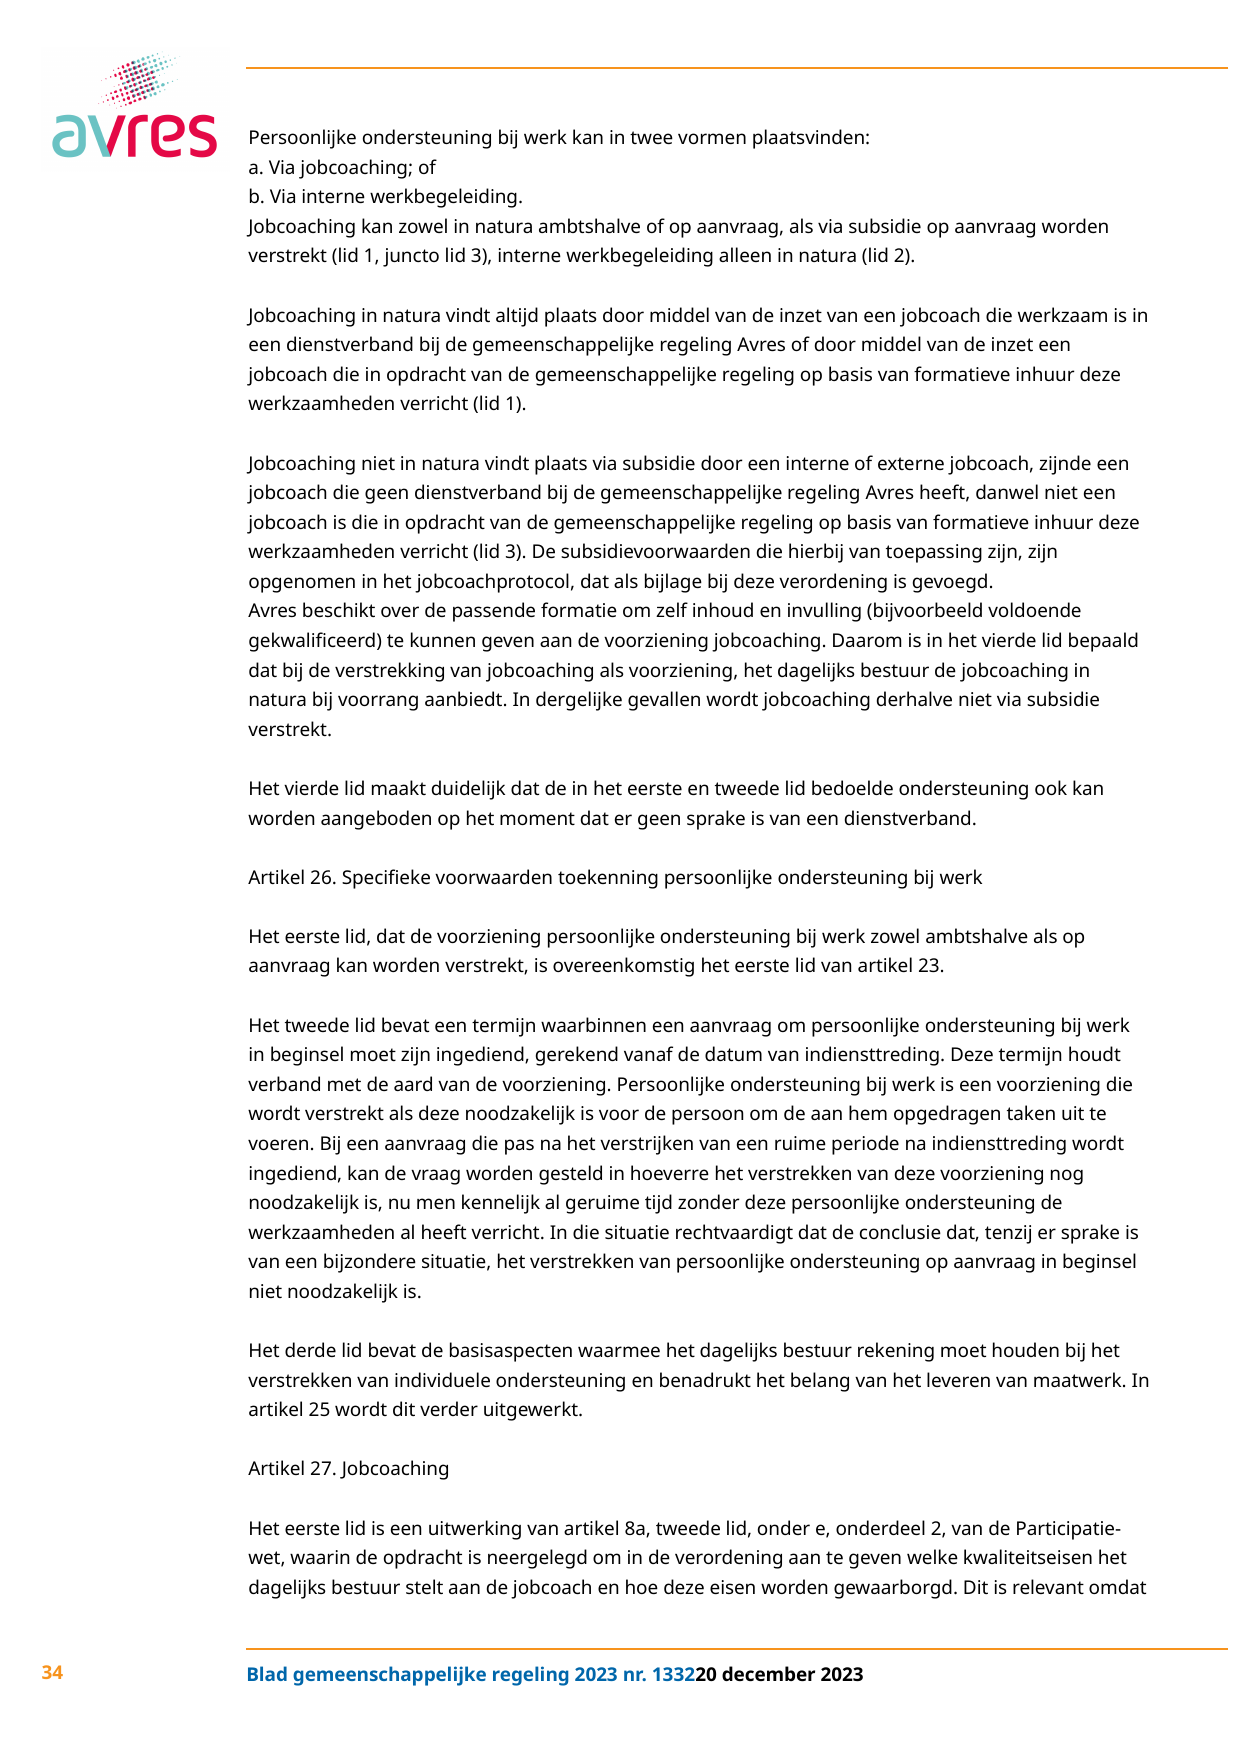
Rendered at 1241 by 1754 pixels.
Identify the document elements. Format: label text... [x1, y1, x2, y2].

text Artikel 27. Jobcoaching [248, 1456, 1152, 1481]
text b. Via interne werkbegeleiding. [248, 183, 1152, 209]
text Het vierde lid maakt duidelijk dat de in het eerste en tweede lid bedoelde ondersteuning ook kan worden aangeboden op het moment dat er geen sprake is van een dienstverband. [248, 775, 1152, 831]
text Jobcoaching kan zowel in natura ambtshalve of op aanvraag, als via subsidie op aanvraag worden verstrekt (lid 1, juncto lid 3), interne werkbegeleiding alleen in natura (lid 2). [248, 213, 1152, 268]
text Persoonlijke ondersteuning bij werk kan in twee vormen plaatsvinden: [248, 124, 1152, 150]
text Jobcoaching in natura vindt altijd plaats door middel van de inzet van een jobcoach die werkzaam is in een dienstverband bij de gemeenschappelijke regeling Avres of door middel van de inzet een jobcoach die in opdracht van de gemeenschappelijke regeling op basis van formatieve inhuur deze werkzaamheden verricht (lid 1). [248, 302, 1152, 416]
text Het derde lid bevat de basisaspecten waarmee het dagelijks bestuur rekening moet houden bij het verstrekken van individuele ondersteuning en benadrukt het belang van het leveren van maatwerk. In artikel 25 wordt dit verder uitgewerkt. [248, 1337, 1152, 1422]
text Het tweede lid bevat een termijn waarbinnen een aanvraag om persoonlijke ondersteuning bij werk in beginsel moet zijn ingediend, gerekend vanaf de datum van indiensttreding. Deze termijn houdt verband met de aard van de voorziening. Persoonlijke ondersteuning bij werk is een voorziening die wordt verstrekt als deze noodzakelijk is voor de persoon om de aan hem opgedragen taken uit te voeren. Bij een aanvraag die pas na het verstrijken van een ruime periode na indiensttreding wordt ingediend, kan de vraag worden gesteld in hoeverre het verstrekken van deze voorziening nog noodzakelijk is, nu men kennelijk al geruime tijd zonder deze persoonlijke ondersteuning de werkzaamheden al heeft verricht. In die situatie rechtvaardigt dat de conclusie dat, tenzij er sprake is van een bijzondere situatie, het verstrekken van persoonlijke ondersteuning op aanvraag in beginsel niet noodzakelijk is. [248, 1012, 1152, 1304]
text Artikel 26. Specifieke voorwaarden toekenning persoonlijke ondersteuning bij werk [248, 864, 1152, 890]
text Avres beschikt over de passende formatie om zelf inhoud en invulling (bijvoorbeeld voldoende gekwalificeerd) te kunnen geven aan de voorziening jobcoaching. Daarom is in het vierde lid bepaald dat bij de verstrekking van jobcoaching als voorziening, het dagelijks bestuur de jobcoaching in natura bij voorrang aanbiedt. In dergelijke gevallen wordt jobcoaching derhalve niet via subsidie verstrekt. [248, 598, 1152, 742]
picture [41, 47, 231, 172]
text Jobcoaching niet in natura vindt plaats via subsidie door een interne of externe jobcoach, zijnde een jobcoach die geen dienstverband bij de gemeenschappelijke regeling Avres heeft, danwel niet een jobcoach is die in opdracht van de gemeenschappelijke regeling op basis van formatieve inhuur deze werkzaamheden verricht (lid 3). De subsidievoorwaarden die hierbij van toepassing zijn, zijn opgenomen in het jobcoachprotocol, dat als bijlage bij deze verordening is gevoegd. [248, 450, 1152, 594]
text a. Via jobcoaching; of [248, 154, 1152, 180]
text Het eerste lid, dat de voorziening persoonlijke ondersteuning bij werk zowel ambtshalve als op aanvraag kan worden verstrekt, is overeenkomstig het eerste lid van artikel 23. [248, 923, 1152, 978]
text Het eerste lid is een uitwerking van artikel 8a, tweede lid, onder e, onderdeel 2, van de Participatie-wet, waarin de opdracht is neergelegd om in de verordening aan te geven welke kwaliteitseisen het dagelijks bestuur stelt aan de jobcoach en hoe deze eisen worden gewaarborgd. Dit is relevant omdat [248, 1515, 1152, 1600]
